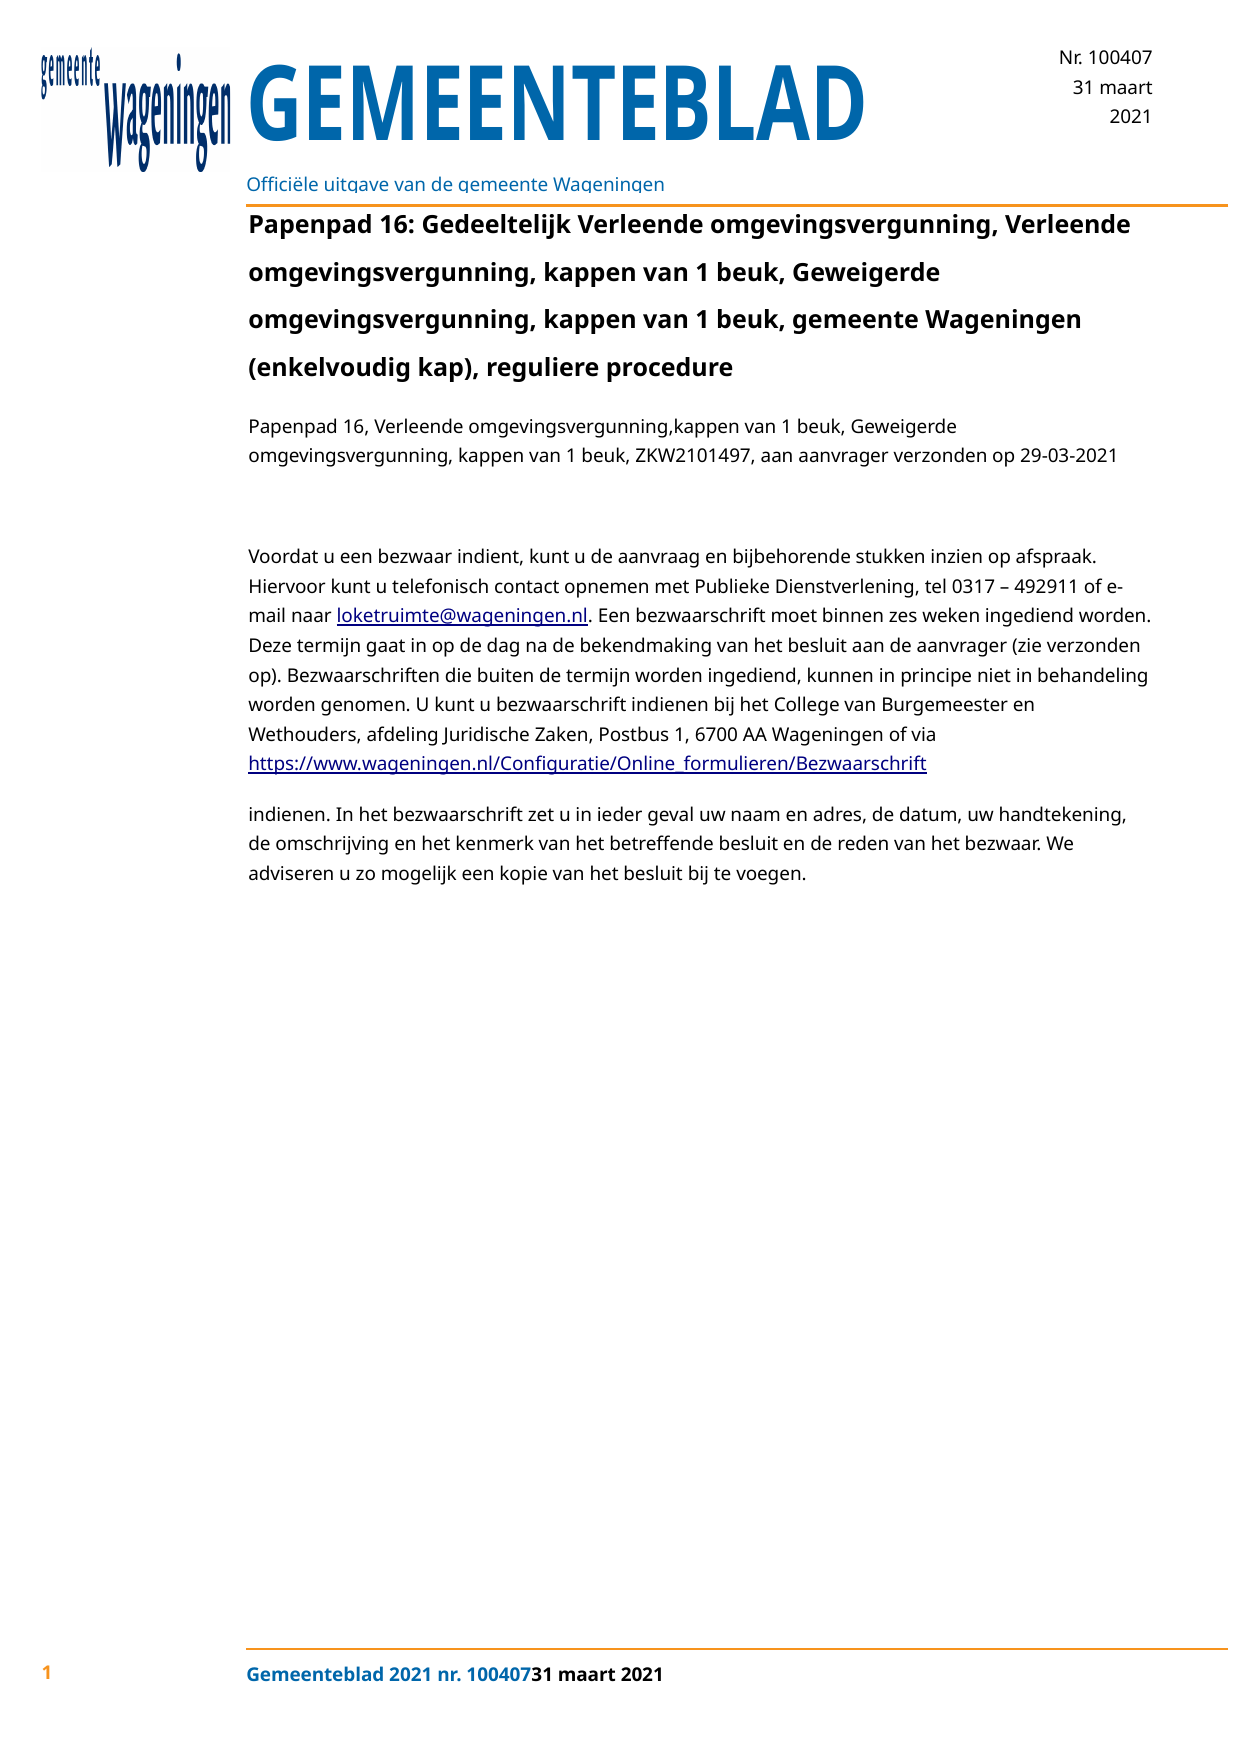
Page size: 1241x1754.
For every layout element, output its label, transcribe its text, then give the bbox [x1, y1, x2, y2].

text Papenpad 16: Gedeeltelijk Verleende omgevingsvergunning, Verleende omgevingsvergunning, kappen van 1 beuk, Geweigerde omgevingsvergunning, kappen van 1 beuk, gemeente Wageningen (enkelvoudig kap), reguliere procedure [248, 207, 1152, 384]
text Voordat u een bezwaar indient, kunt u de aanvraag en bijbehorende stukken inzien op afspraak. Hiervoor kunt u telefonisch contact opnemen met Publieke Dienstverlening, tel 0317 – 492911 of e-mail naar loketruimte@wageningen.nl. Een bezwaarschrift moet binnen zes weken ingediend worden. Deze termijn gaat in op de dag na de bekendmaking van het besluit aan de aanvrager (zie verzonden op). Bezwaarschriften die buiten de termijn worden ingediend, kunnen in principe niet in behandeling worden genomen. U kunt u bezwaarschrift indienen bij het College van Burgemeester en Wethouders, afdeling Juridische Zaken, Postbus 1, 6700 AA Wageningen of via https://www.wageningen.nl/Configuratie/Online_formulieren/Bezwaarschrift [248, 543, 1152, 776]
picture [41, 47, 231, 172]
text indienen. In het bezwaarschrift zet u in ieder geval uw naam en adres, de datum, uw handtekening, de omschrijving en het kenmerk van het betreffende besluit en de reden van het bezwaar. We adviseren u zo mogelijk een kopie van het besluit bij te voegen. [248, 801, 1152, 886]
text Papenpad 16, Verleende omgevingsvergunning,kappen van 1 beuk, Geweigerde omgevingsvergunning, kappen van 1 beuk, ZKW2101497, aan aanvrager verzonden op 29-03-2021 [248, 413, 1152, 468]
